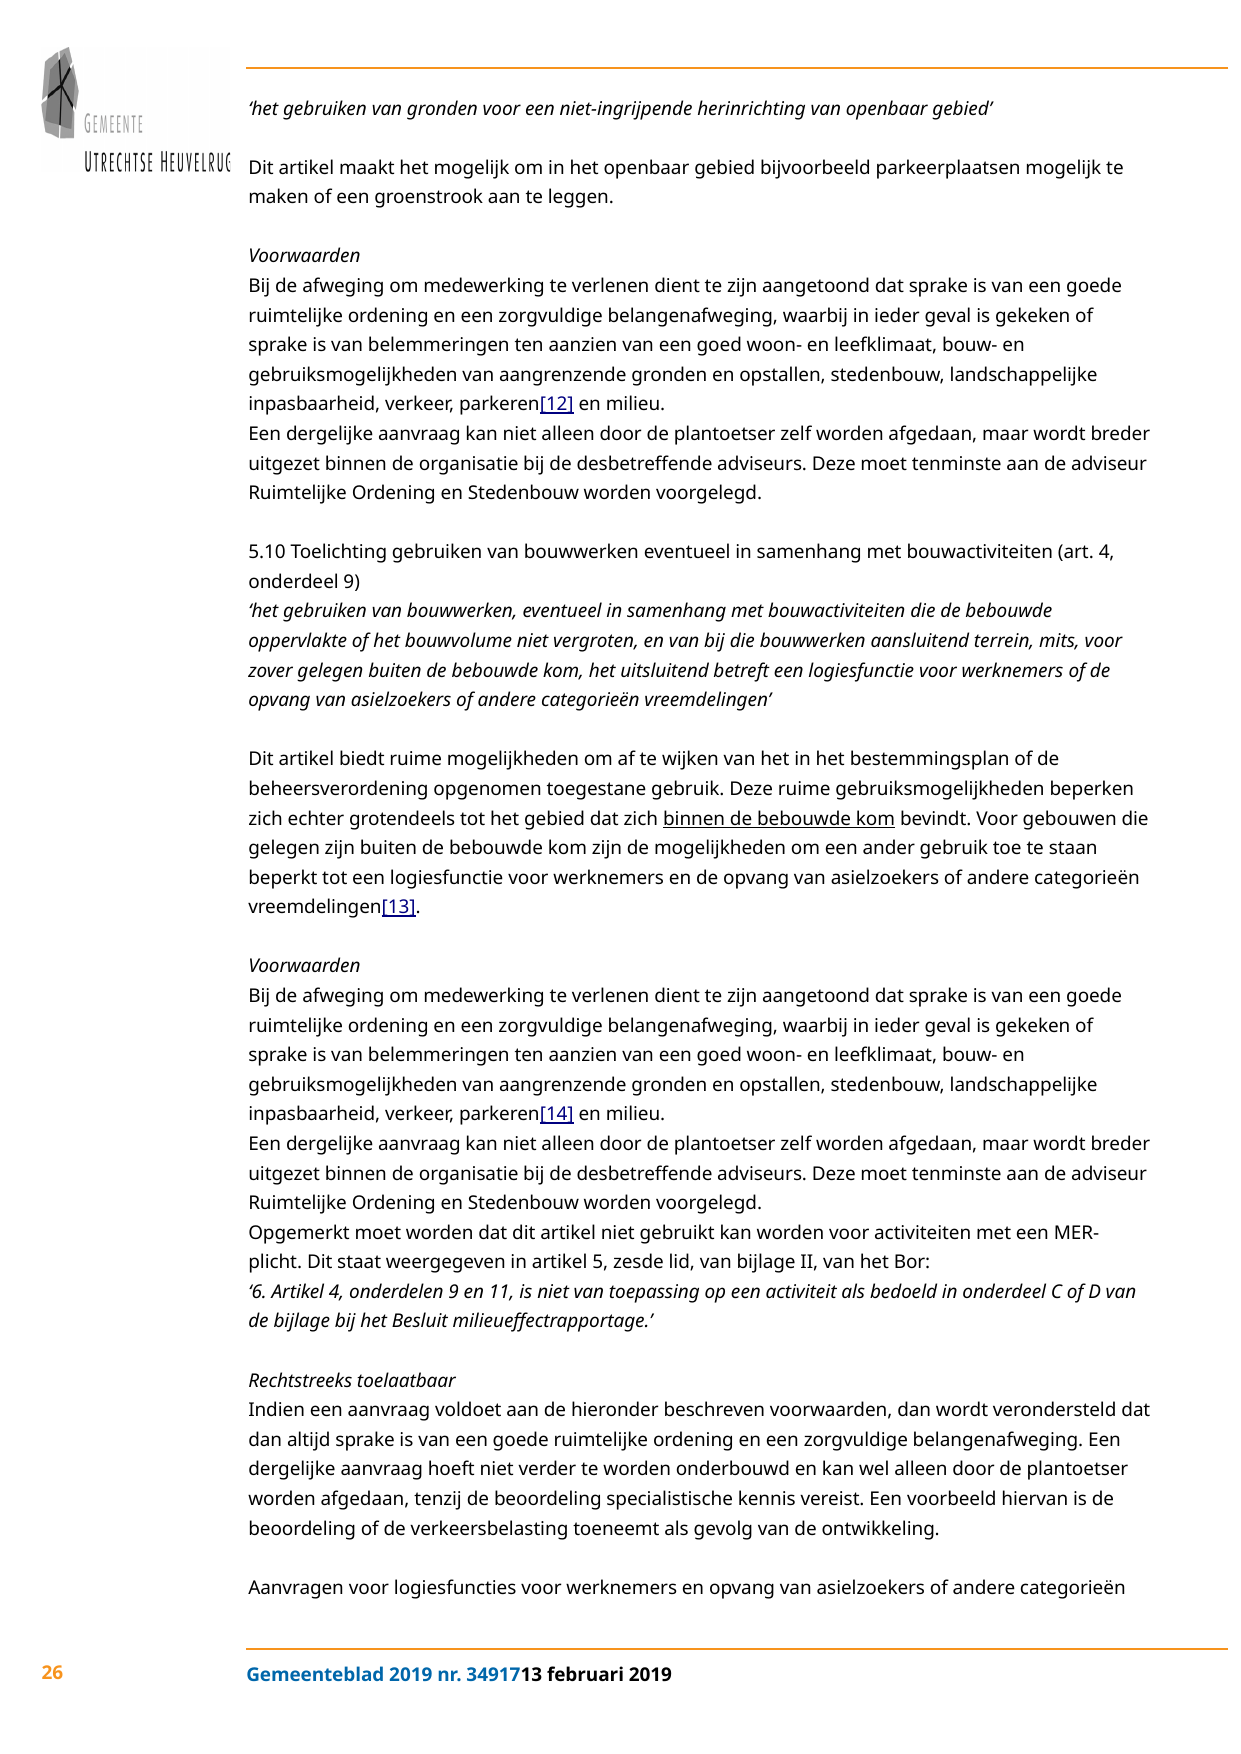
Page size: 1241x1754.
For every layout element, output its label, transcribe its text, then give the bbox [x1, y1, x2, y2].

picture [41, 47, 231, 172]
text 5.10 Toelichting gebruiken van bouwwerken eventueel in samenhang met bouwactiviteiten (art. 4, onderdeel 9) [248, 538, 1152, 594]
text Indien een aanvraag voldoet aan de hieronder beschreven voorwaarden, dan wordt verondersteld dat dan altijd sprake is van een goede ruimtelijke ordening en een zorgvuldige belangenafweging. Een dergelijke aanvraag hoeft niet verder te worden onderbouwd en kan wel alleen door de plantoetser worden afgedaan, tenzij de beoordeling specialistische kennis vereist. Een voorbeeld hiervan is de beoordeling of de verkeersbelasting toeneemt als gevolg van de ontwikkeling. [248, 1396, 1152, 1541]
text Rechtstreeks toelaatbaar [248, 1367, 1152, 1393]
text Voorwaarden [248, 953, 1152, 978]
text ‘het gebruiken van bouwwerken, eventueel in samenhang met bouwactiviteiten die de bebouwde oppervlakte of het bouwvolume niet vergroten, en van bij die bouwwerken aansluitend terrein, mits, voor zover gelegen buiten de bebouwde kom, het uitsluitend betreft een logiesfunctie voor werknemers of de opvang van asielzoekers of andere categorieën vreemdelingen’ [248, 598, 1152, 712]
text Dit artikel maakt het mogelijk om in het openbaar gebied bijvoorbeeld parkeerplaatsen mogelijk te maken of een groenstrook aan te leggen. [248, 154, 1152, 209]
text Een dergelijke aanvraag kan niet alleen door de plantoetser zelf worden afgedaan, maar wordt breder uitgezet binnen de organisatie bij de desbetreffende adviseurs. Deze moet tenminste aan de adviseur Ruimtelijke Ordening en Stedenbouw worden voorgelegd. [248, 1130, 1152, 1215]
text Bij de afweging om medewerking te verlenen dient te zijn aangetoond dat sprake is van een goede ruimtelijke ordening en een zorgvuldige belangenafweging, waarbij in ieder geval is gekeken of sprake is van belemmeringen ten aanzien van een goed woon- en leefklimaat, bouw- en gebruiksmogelijkheden van aangrenzende gronden en opstallen, stedenbouw, landschappelijke inpasbaarheid, verkeer, parkeren[14] en milieu. [248, 982, 1152, 1126]
text Dit artikel biedt ruime mogelijkheden om af te wijken van het in het bestemmingsplan of de beheersverordening opgenomen toegestane gebruik. Deze ruime gebruiksmogelijkheden beperken zich echter grotendeels tot het gebied dat zich binnen de bebouwde kom bevindt. Voor gebouwen die gelegen zijn buiten de bebouwde kom zijn de mogelijkheden om een ander gebruik toe te staan beperkt tot een logiesfunctie voor werknemers en de opvang van asielzoekers of andere categorieën vreemdelingen[13]. [248, 746, 1152, 919]
text Een dergelijke aanvraag kan niet alleen door de plantoetser zelf worden afgedaan, maar wordt breder uitgezet binnen de organisatie bij de desbetreffende adviseurs. Deze moet tenminste aan de adviseur Ruimtelijke Ordening en Stedenbouw worden voorgelegd. [248, 420, 1152, 505]
text Aanvragen voor logiesfuncties voor werknemers en opvang van asielzoekers of andere categorieën [248, 1574, 1152, 1600]
text Opgemerkt moet worden dat dit artikel niet gebruikt kan worden voor activiteiten met een MER-plicht. Dit staat weergegeven in artikel 5, zesde lid, van bijlage II, van het Bor: [248, 1219, 1152, 1274]
text ‘6. Artikel 4, onderdelen 9 en 11, is niet van toepassing op een activiteit als bedoeld in onderdeel C of D van de bijlage bij het Besluit milieueffectrapportage.’ [248, 1278, 1152, 1333]
text ‘het gebruiken van gronden voor een niet-ingrijpende herinrichting van openbaar gebied’ [248, 95, 1152, 121]
text Voorwaarden [248, 243, 1152, 268]
text Bij de afweging om medewerking te verlenen dient te zijn aangetoond dat sprake is van een goede ruimtelijke ordening en een zorgvuldige belangenafweging, waarbij in ieder geval is gekeken of sprake is van belemmeringen ten aanzien van een goed woon- en leefklimaat, bouw- en gebruiksmogelijkheden van aangrenzende gronden en opstallen, stedenbouw, landschappelijke inpasbaarheid, verkeer, parkeren[12] en milieu. [248, 272, 1152, 416]
